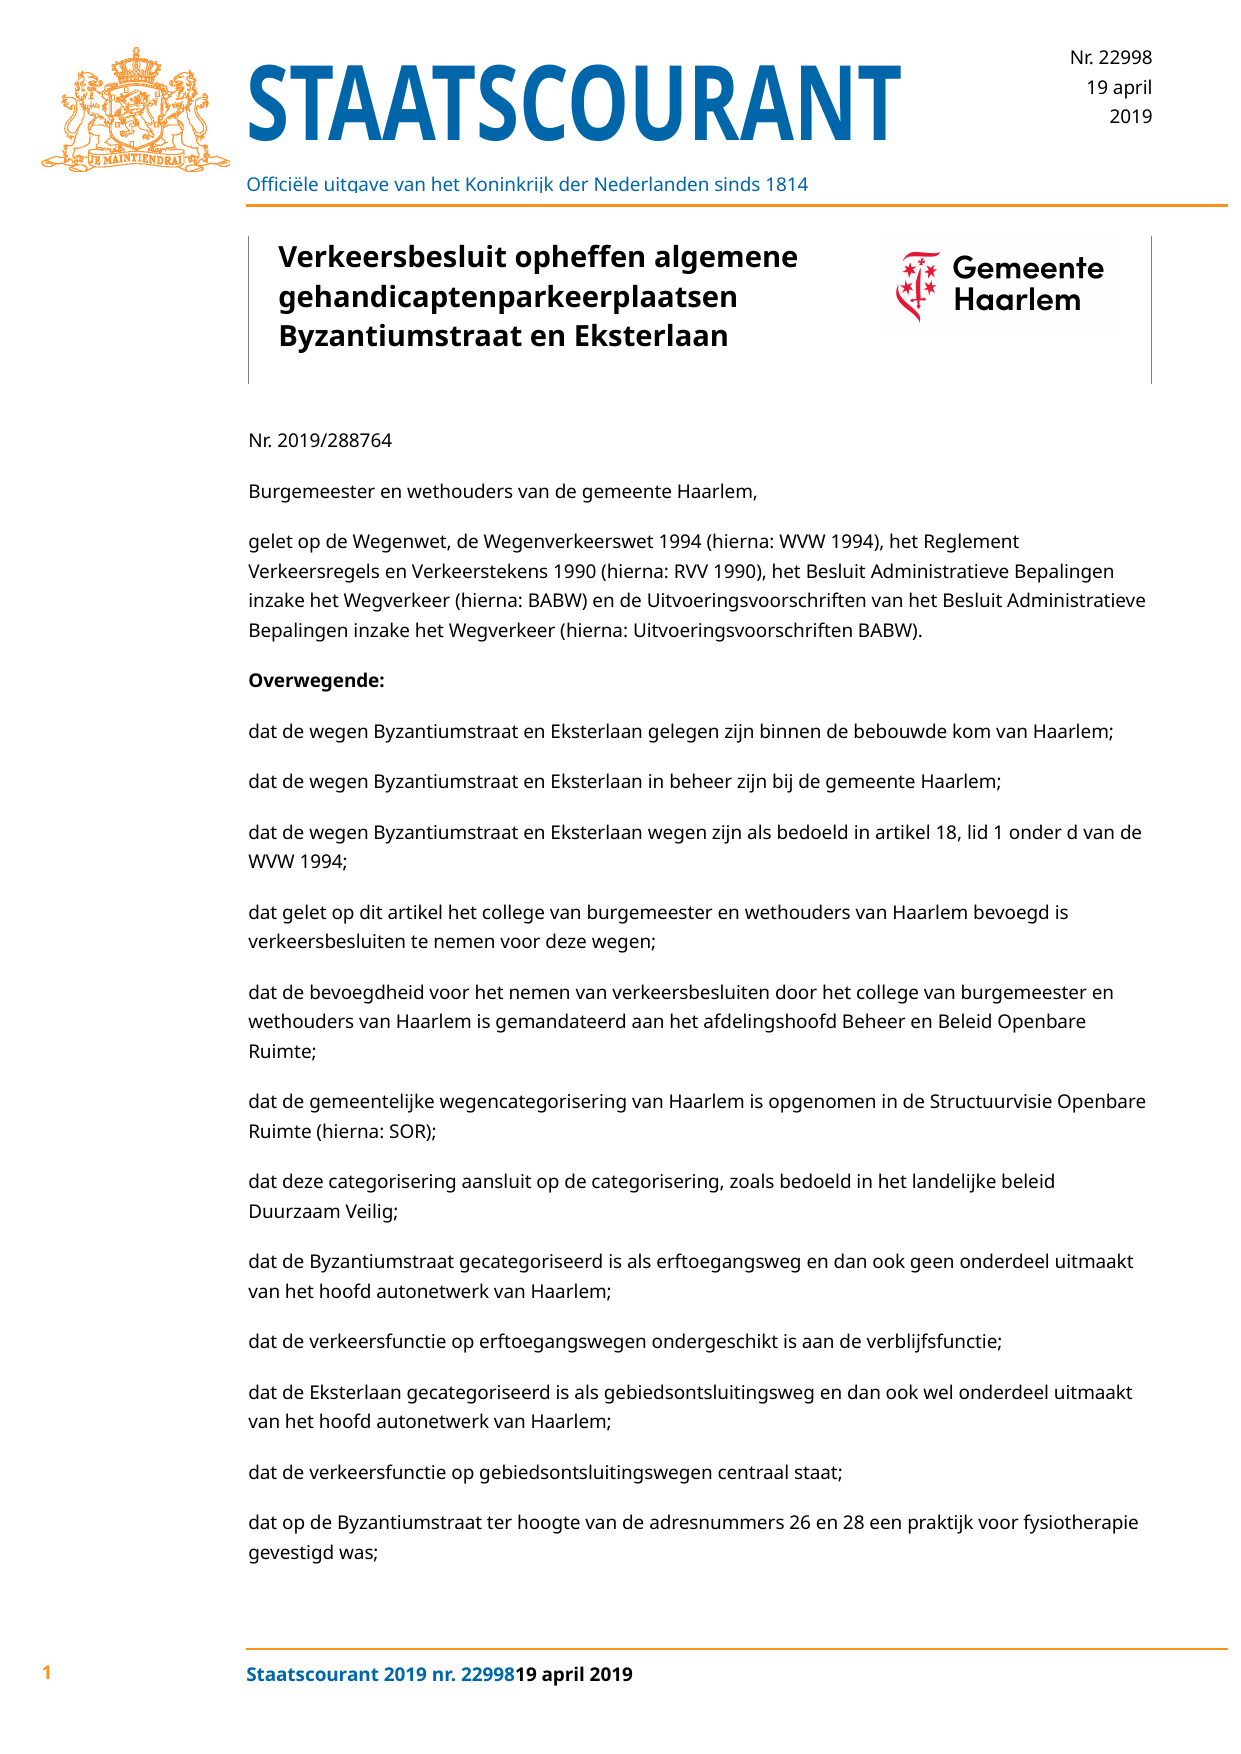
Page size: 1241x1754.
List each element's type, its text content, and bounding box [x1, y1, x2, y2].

table_header [850, 236, 1151, 384]
picture [882, 236, 1119, 331]
text dat de verkeersfunctie op erftoegangswegen ondergeschikt is aan de verblijfsfunctie; [248, 1328, 1152, 1354]
text Overwegende: [248, 668, 1152, 693]
text dat deze categorisering aansluit op de categorisering, zoals bedoeld in het landelijke beleid Duurzaam Veilig; [248, 1168, 1152, 1224]
picture [41, 47, 231, 172]
text dat de wegen Byzantiumstraat en Eksterlaan wegen zijn als bedoeld in artikel 18, lid 1 onder d van de WVW 1994; [248, 819, 1152, 874]
text dat de verkeersfunctie op gebiedsontsluitingswegen centraal staat; [248, 1459, 1152, 1484]
text Nr. 2019/288764 [248, 428, 1152, 453]
table_header Verkeersbesluit opheffen algemene gehandicaptenparkeerplaatsen Byzantiumstraat en Eksterlaan [249, 236, 850, 384]
text dat de wegen Byzantiumstraat en Eksterlaan gelegen zijn binnen de bebouwde kom van Haarlem; [248, 718, 1152, 744]
text dat de Eksterlaan gecategoriseerd is als gebiedsontsluitingsweg en dan ook wel onderdeel uitmaakt van het hoofd autonetwerk van Haarlem; [248, 1379, 1152, 1434]
text dat de Byzantiumstraat gecategoriseerd is als erftoegangsweg en dan ook geen onderdeel uitmaakt van het hoofd autonetwerk van Haarlem; [248, 1248, 1152, 1304]
text gelet op de Wegenwet, de Wegenverkeerswet 1994 (hierna: WVW 1994), het Reglement Verkeersregels en Verkeerstekens 1990 (hierna: RVV 1990), het Besluit Administratieve Bepalingen inzake het Wegverkeer (hierna: BABW) en de Uitvoeringsvoorschriften van het Besluit Administratieve Bepalingen inzake het Wegverkeer (hierna: Uitvoeringsvoorschriften BABW). [248, 528, 1152, 643]
text dat de wegen Byzantiumstraat en Eksterlaan in beheer zijn bij de gemeente Haarlem; [248, 768, 1152, 794]
text dat de gemeentelijke wegencategorisering van Haarlem is opgenomen in de Structuurvisie Openbare Ruimte (hierna: SOR); [248, 1088, 1152, 1144]
text dat op de Byzantiumstraat ter hoogte van de adresnummers 26 en 28 een praktijk voor fysiotherapie gevestigd was; [248, 1509, 1152, 1564]
text dat gelet op dit artikel het college van burgemeester en wethouders van Haarlem bevoegd is verkeersbesluiten te nemen voor deze wegen; [248, 899, 1152, 954]
text dat de bevoegdheid voor het nemen van verkeersbesluiten door het college van burgemeester en wethouders van Haarlem is gemandateerd aan het afdelingshoofd Beheer en Beleid Openbare Ruimte; [248, 979, 1152, 1064]
text Burgemeester en wethouders van de gemeente Haarlem, [248, 478, 1152, 504]
